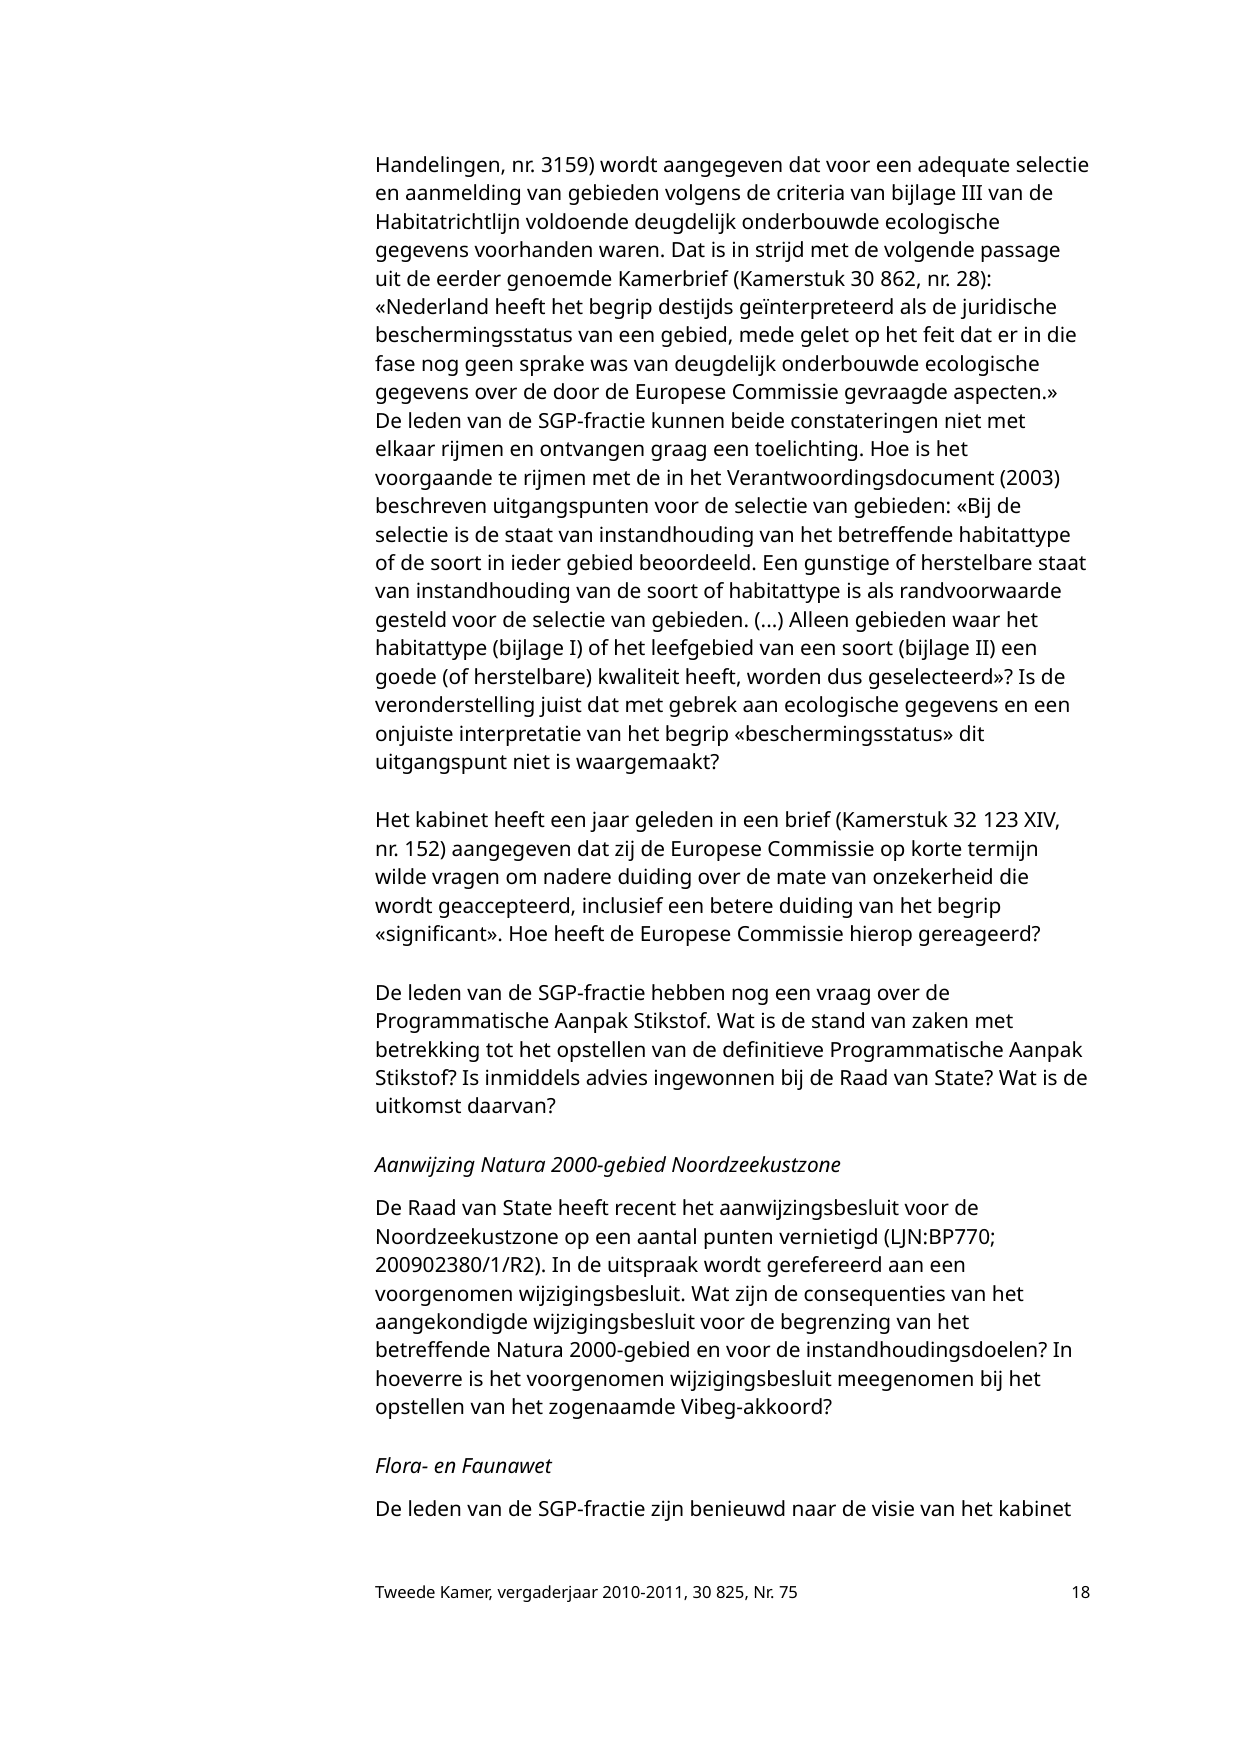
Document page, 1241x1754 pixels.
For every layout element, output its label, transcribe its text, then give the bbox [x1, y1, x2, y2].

text Flora- en Faunawet [375, 1451, 1090, 1479]
text Handelingen, nr. 3159) wordt aangegeven dat voor een adequate selectie en aanmelding van gebieden volgens de criteria van bijlage III van de Habitatrichtlijn voldoende deugdelijk onderbouwde ecologische gegevens voorhanden waren. Dat is in strijd met de volgende passage uit de eerder genoemde Kamerbrief (Kamerstuk 30 862, nr. 28): «Nederland heeft het begrip destijds geïnterpreteerd als de juridische beschermingsstatus van een gebied, mede gelet op het feit dat er in die fase nog geen sprake was van deugdelijk onderbouwde ecologische gegevens over de door de Europese Commissie gevraagde aspecten.» De leden van de SGP-fractie kunnen beide constateringen niet met elkaar rijmen en ontvangen graag een toelichting. Hoe is het voorgaande te rijmen met de in het Verantwoordingsdocument (2003) beschreven uitgangspunten voor de selectie van gebieden: «Bij de selectie is de staat van instandhouding van het betreffende habitattype of de soort in ieder gebied beoordeeld. Een gunstige of herstelbare staat van instandhouding van de soort of habitattype is als randvoorwaarde gesteld voor de selectie van gebieden. (...) Alleen gebieden waar het habitattype (bijlage I) of het leefgebied van een soort (bijlage II) een goede (of herstelbare) kwaliteit heeft, worden dus geselecteerd»? Is de veronderstelling juist dat met gebrek aan ecologische gegevens en een onjuiste interpretatie van het begrip «beschermingsstatus» dit uitgangspunt niet is waargemaakt? [375, 150, 1090, 776]
text De leden van de SGP-fractie hebben nog een vraag over de Programmatische Aanpak Stikstof. Wat is de stand van zaken met betrekking tot het opstellen van de definitieve Programmatische Aanpak Stikstof? Is inmiddels advies ingewonnen bij de Raad van State? Wat is de uitkomst daarvan? [375, 978, 1090, 1120]
text De Raad van State heeft recent het aanwijzingsbesluit voor de Noordzeekustzone op een aantal punten vernietigd (LJN:BP770; 200902380/1/R2). In de uitspraak wordt gerefereerd aan een voorgenomen wijzigingsbesluit. Wat zijn de consequenties van het aangekondigde wijzigingsbesluit voor de begrenzing van het betreffende Natura 2000-gebied en voor de instandhoudingsdoelen? In hoeverre is het voorgenomen wijzigingsbesluit meegenomen bij het opstellen van het zogenaamde Vibeg-akkoord? [375, 1193, 1090, 1421]
text De leden van de SGP-fractie zijn benieuwd naar de visie van het kabinet [375, 1494, 1090, 1523]
text Aanwijzing Natura 2000-gebied Noordzeekustzone [375, 1150, 1090, 1178]
text Het kabinet heeft een jaar geleden in een brief (Kamerstuk 32 123 XIV, nr. 152) aangegeven dat zij de Europese Commissie op korte termijn wilde vragen om nadere duiding over de mate van onzekerheid die wordt geaccepteerd, inclusief een betere duiding van het begrip «significant». Hoe heeft de Europese Commissie hierop gereageerd? [375, 806, 1090, 948]
